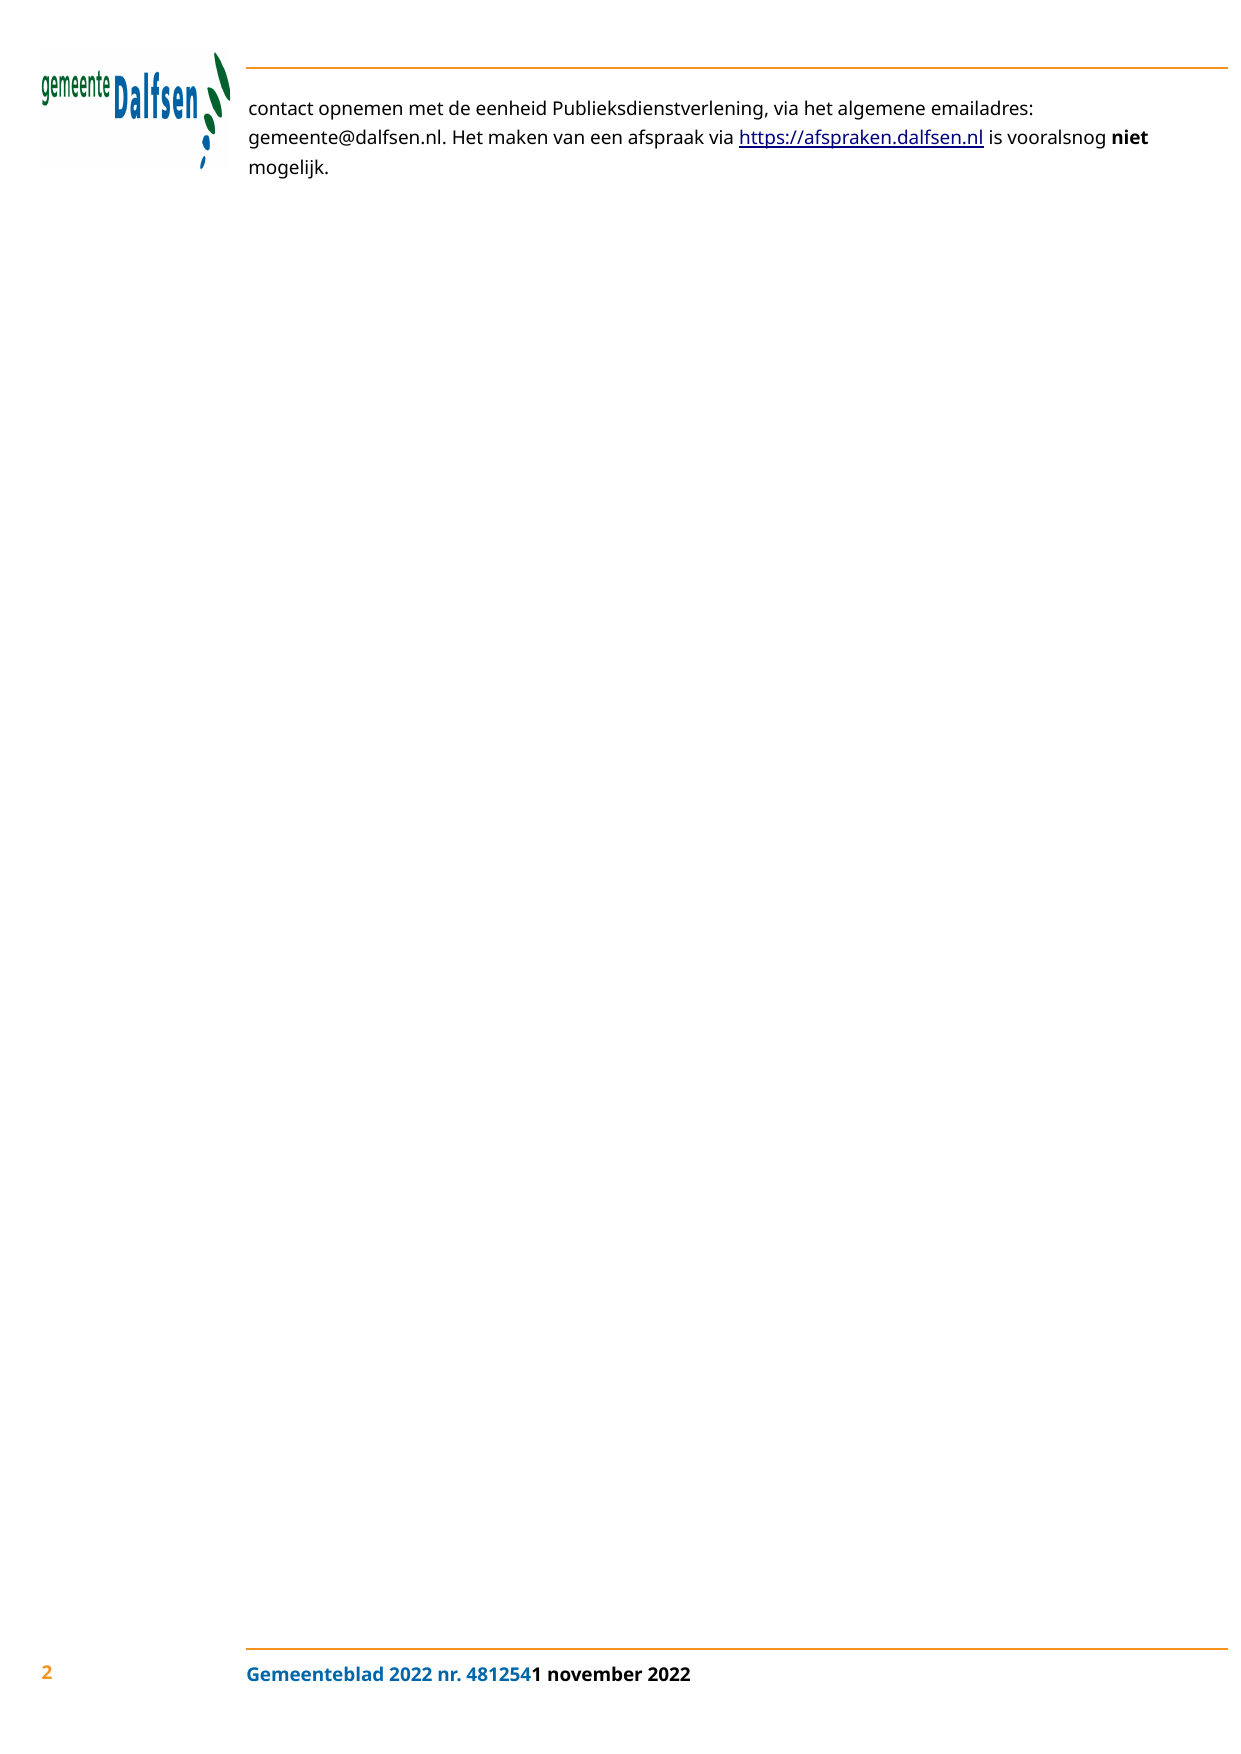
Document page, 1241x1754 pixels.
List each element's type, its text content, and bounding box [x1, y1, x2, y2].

picture [41, 47, 231, 172]
text contact opnemen met de eenheid Publieksdienstverlening, via het algemene emailadres: gemeente@dalfsen.nl. Het maken van een afspraak via https://afspraken.dalfsen.nl is vooralsnog niet mogelijk. [248, 95, 1152, 180]
